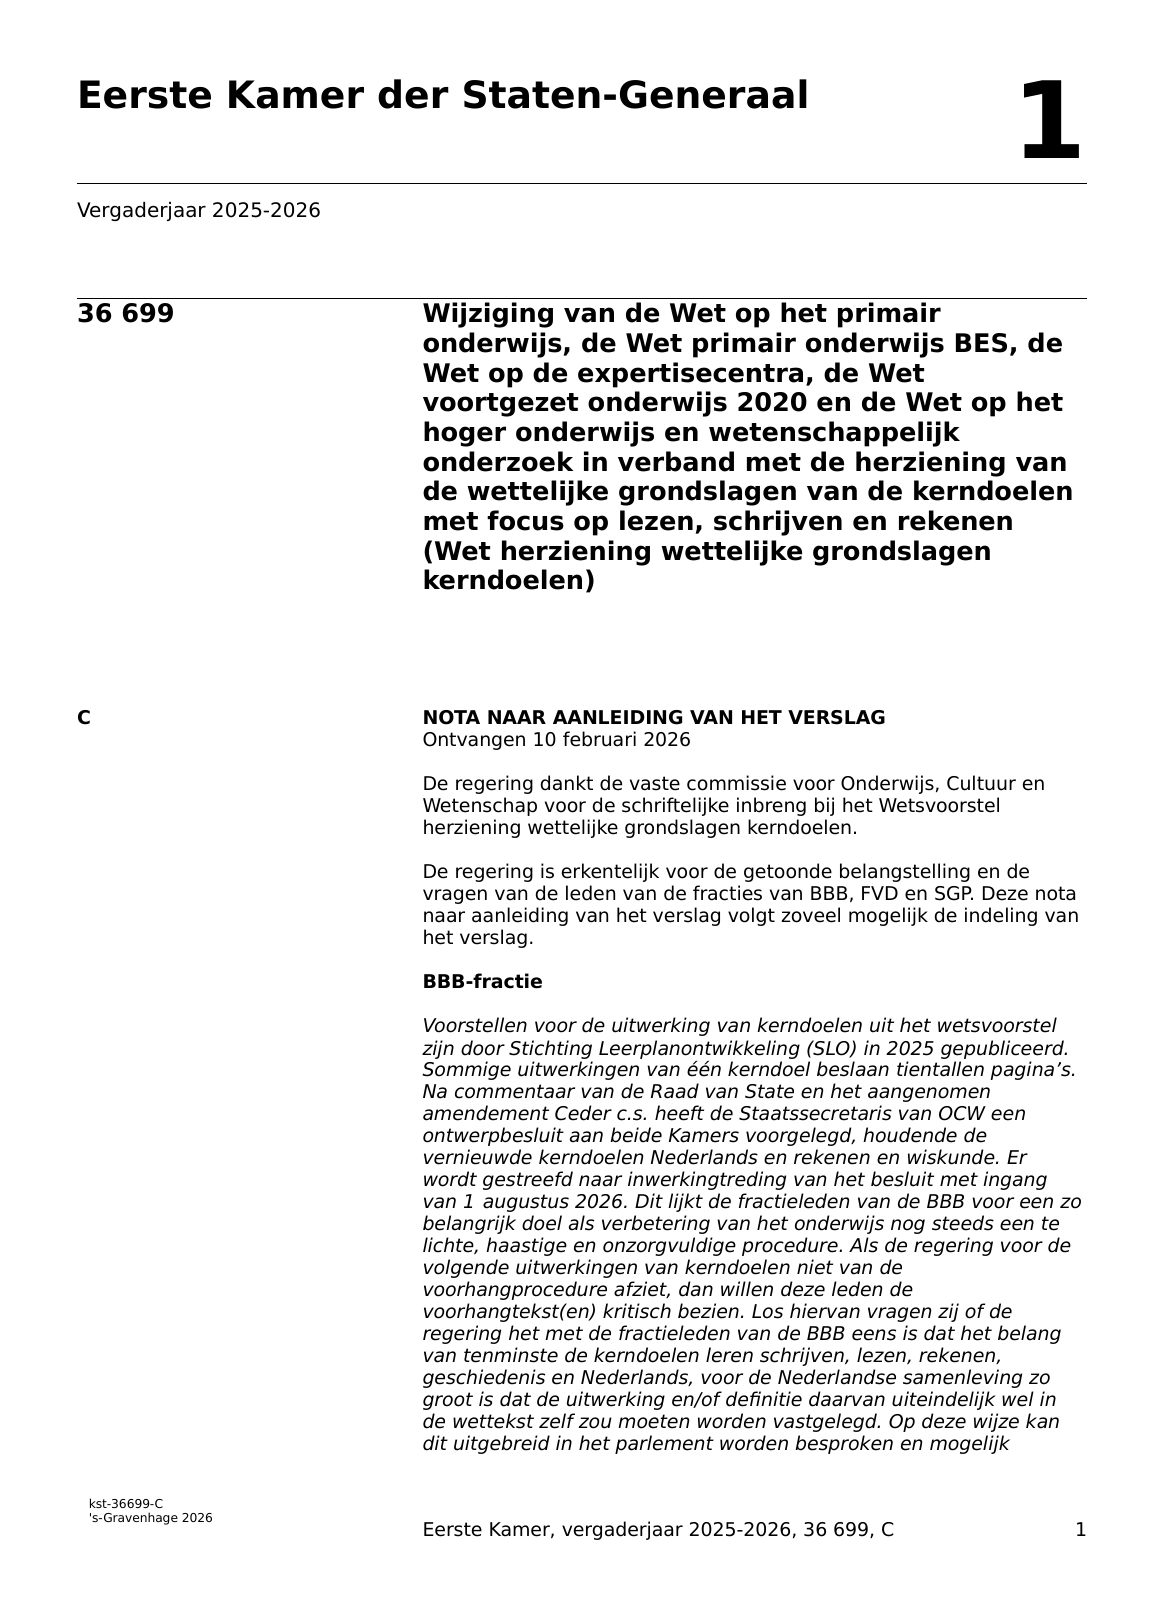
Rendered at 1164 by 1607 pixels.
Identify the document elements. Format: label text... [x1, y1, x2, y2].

text De regering dankt de vaste commissie voor Onderwijs, Cultuur en Wetenschap voor de schriftelijke inbreng bij het Wetsvoorstel herziening wettelijke grondslagen kerndoelen. [422, 773, 1087, 839]
subtitle BBB-fractie [422, 971, 1087, 993]
text 's-Gravenhage 2026 [88, 1511, 323, 1525]
table_header 1 [886, 59, 1087, 183]
table_cell Vergaderjaar 2025-2026 [77, 184, 1087, 298]
subtitle C NOTA NAAR AANLEIDING VAN HET VERSLAG [77, 707, 1087, 729]
table_header Eerste Kamer der Staten-Generaal [77, 59, 886, 183]
text Ontvangen 10 februari 2026 [422, 729, 1087, 751]
subtitle 36 699 Wijziging van de Wet op het primair onderwijs, de Wet primair onderwijs BES, de Wet op de expertisecentra, de Wet voortgezet onderwijs 2020 en de Wet op het hoger onderwijs en wetenschappelijk onderzoek in verband met de herziening van de wettelijke grondslagen van de kerndoelen met focus op lezen, schrijven en rekenen (Wet herziening wettelijke grondslagen kerndoelen) [77, 299, 1087, 596]
text Voorstellen voor de uitwerking van kerndoelen uit het wetsvoorstel zijn door Stichting Leerplanontwikkeling (SLO) in 2025 gepubliceerd. Sommige uitwerkingen van één kerndoel beslaan tientallen pagina’s. Na commentaar van de Raad van State en het aangenomen amendement Ceder c.s. heeft de Staatssecretaris van OCW een ontwerpbesluit aan beide Kamers voorgelegd, houdende de vernieuwde kerndoelen Nederlands en rekenen en wiskunde. Er wordt gestreefd naar inwerkingtreding van het besluit met ingang van 1 augustus 2026. Dit lijkt de fractieleden van de BBB voor een zo belangrijk doel als verbetering van het onderwijs nog steeds een te lichte, haastige en onzorgvuldige procedure. Als de regering voor de volgende uitwerkingen van kerndoelen niet van de voorhangprocedure afziet, dan willen deze leden de voorhangtekst(en) kritisch bezien. Los hiervan vragen zij of de regering het met de fractieleden van de BBB eens is dat het belang van tenminste de kerndoelen leren schrijven, lezen, rekenen, geschiedenis en Nederlands, voor de Nederlandse samenleving zo groot is dat de uitwerking en/of definitie daarvan uiteindelijk wel in de wettekst zelf zou moeten worden vastgelegd. Op deze wijze kan dit uitgebreid in het parlement worden besproken en mogelijk [422, 1015, 1087, 1455]
text De regering is erkentelijk voor de getoonde belangstelling en de vragen van de leden van de fracties van BBB, FVD en SGP. Deze nota naar aanleiding van het verslag volgt zoveel mogelijk de indeling van het verslag. [422, 861, 1087, 949]
text kst-36699-C [88, 1497, 323, 1511]
